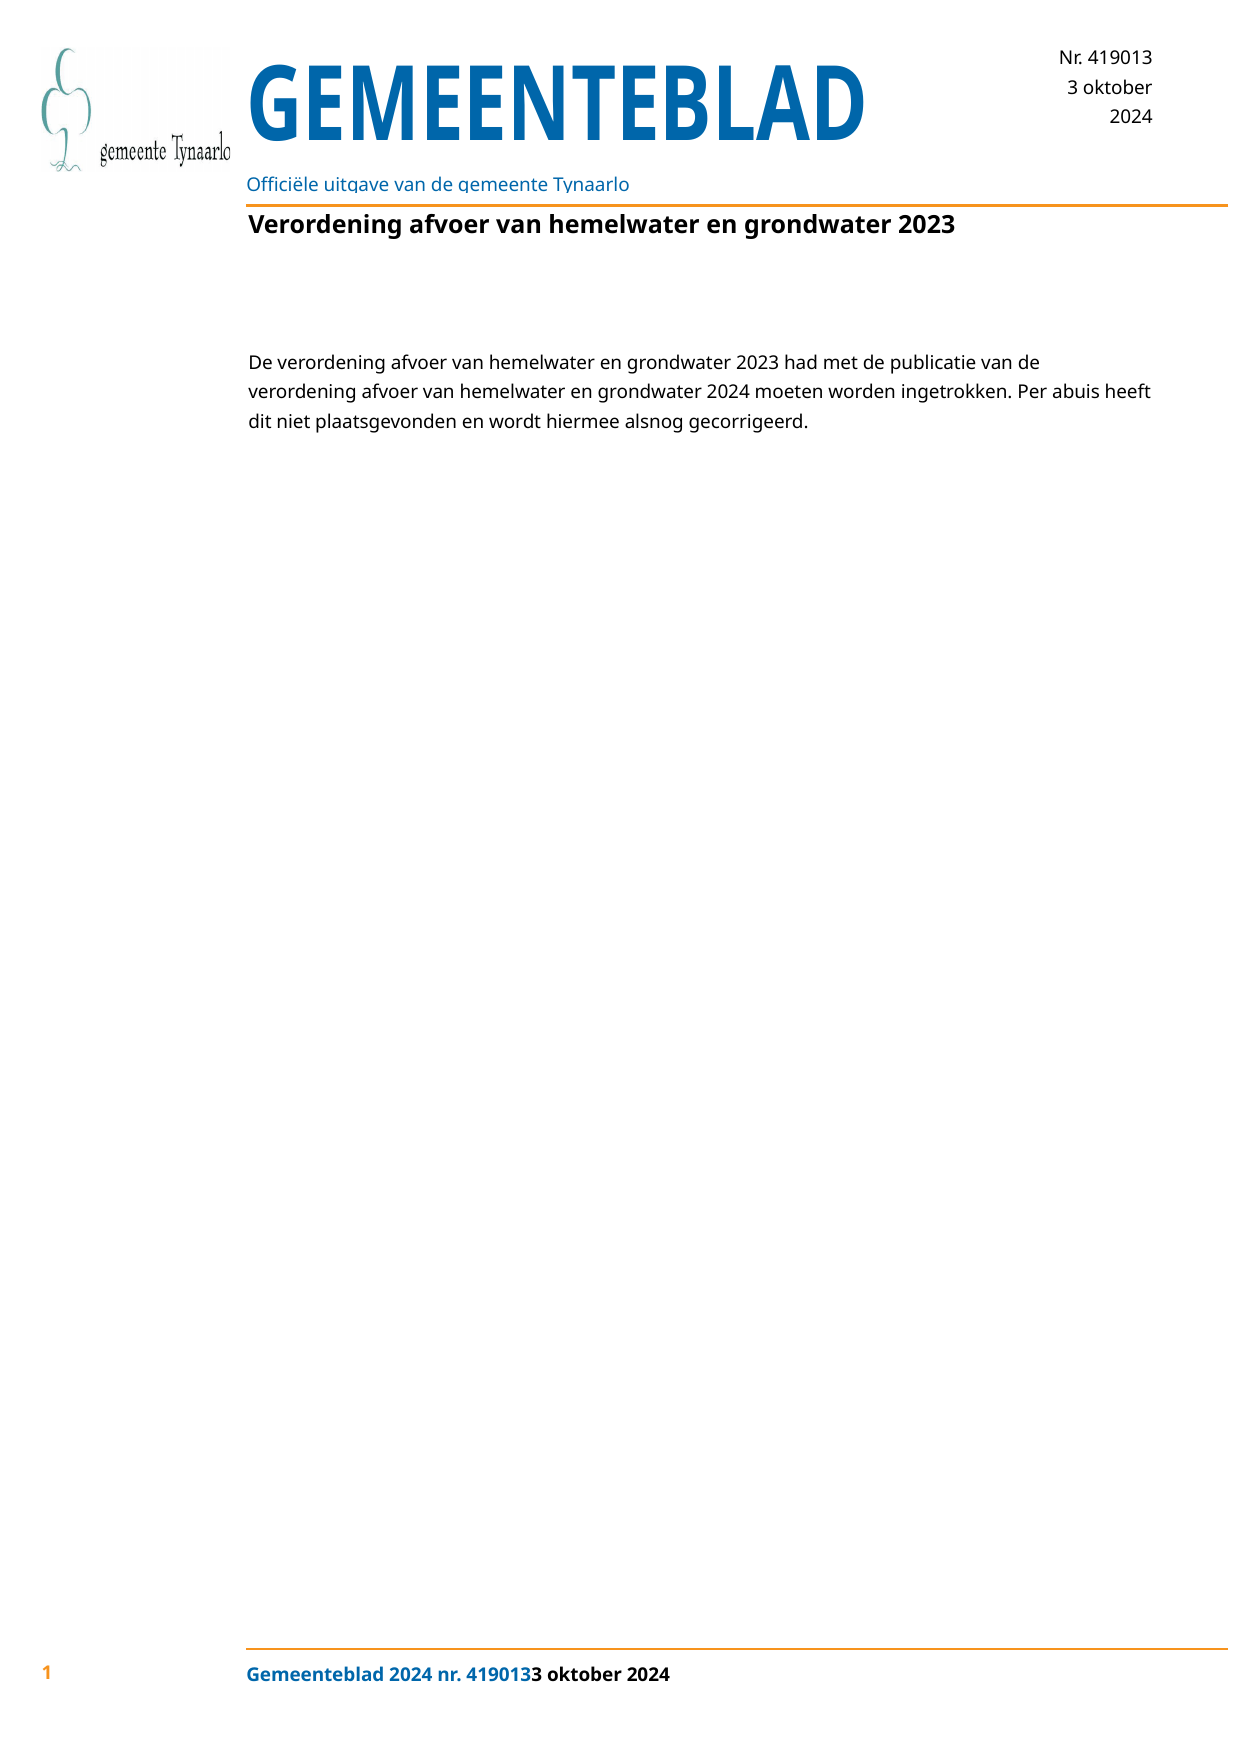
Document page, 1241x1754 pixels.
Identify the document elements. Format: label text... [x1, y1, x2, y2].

text Verordening afvoer van hemelwater en grondwater 2023 [248, 207, 1152, 241]
picture [41, 47, 231, 172]
text De verordening afvoer van hemelwater en grondwater 2023 had met de publicatie van de verordening afvoer van hemelwater en grondwater 2024 moeten worden ingetrokken. Per abuis heeft dit niet plaatsgevonden en wordt hiermee alsnog gecorrigeerd. [248, 349, 1152, 434]
